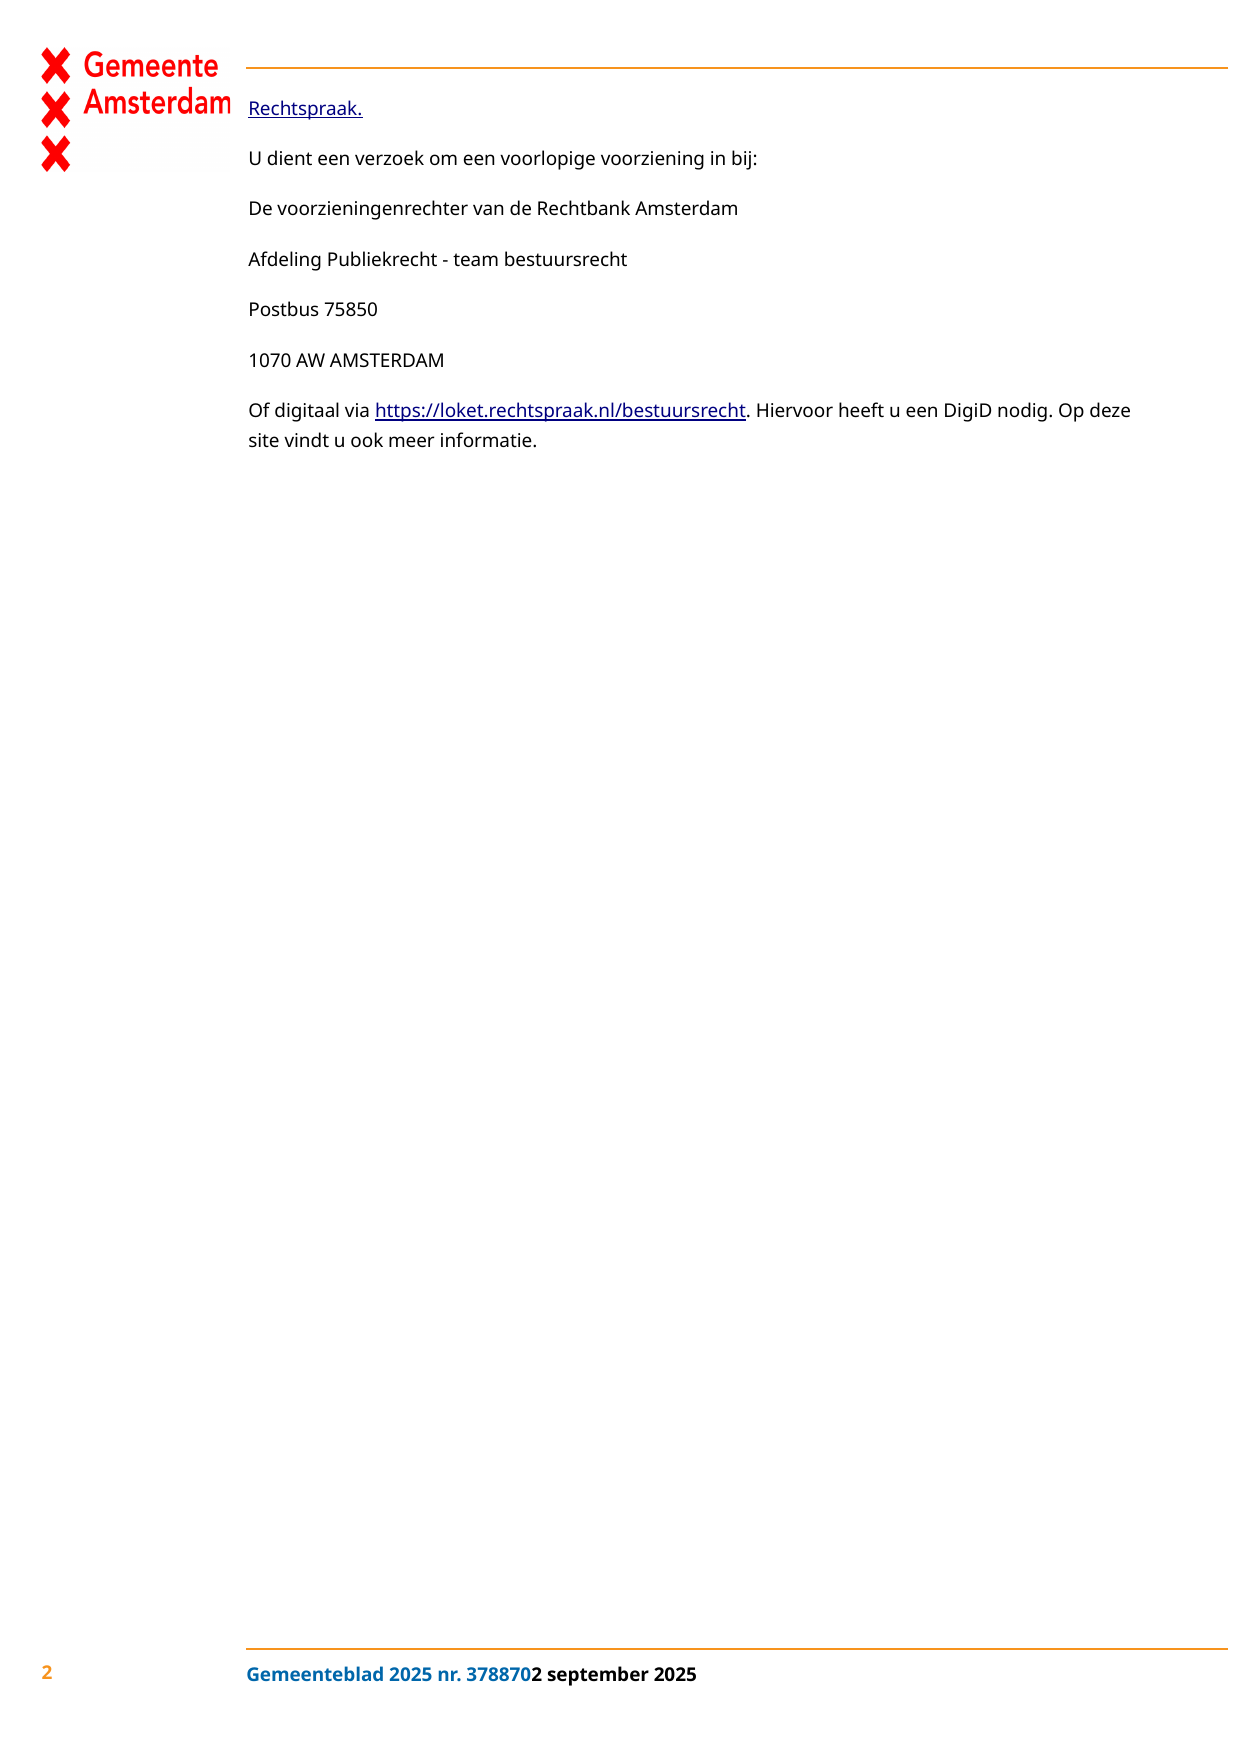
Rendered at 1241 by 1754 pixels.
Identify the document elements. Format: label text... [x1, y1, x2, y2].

text Of digitaal via https://loket.rechtspraak.nl/bestuursrecht. Hiervoor heeft u een DigiD nodig. Op deze site vindt u ook meer informatie. [248, 397, 1152, 453]
picture [41, 47, 231, 172]
text Rechtspraak. [248, 95, 1152, 121]
text 1070 AW AMSTERDAM [248, 347, 1152, 373]
text U dient een verzoek om een voorlopige voorziening in bij: [248, 145, 1152, 171]
text Postbus 75850 [248, 296, 1152, 322]
text Afdeling Publiekrecht - team bestuursrecht [248, 246, 1152, 272]
text De voorzieningenrechter van de Rechtbank Amsterdam [248, 196, 1152, 221]
